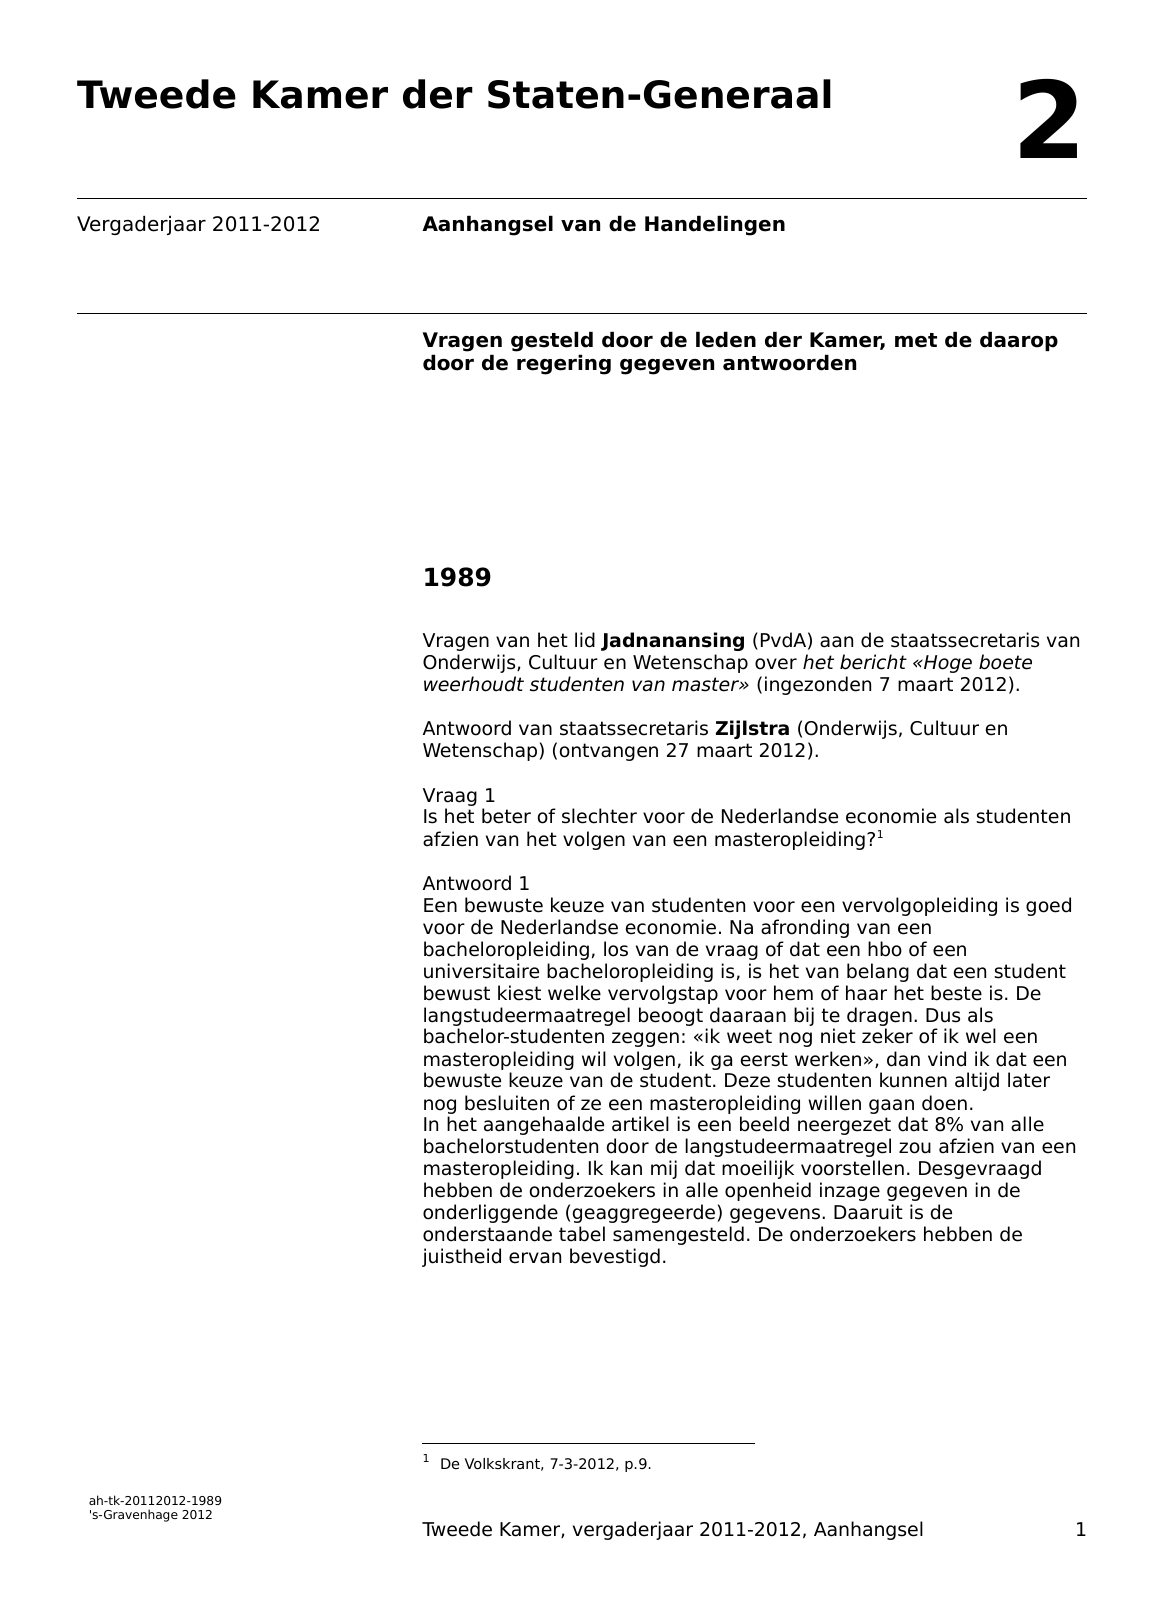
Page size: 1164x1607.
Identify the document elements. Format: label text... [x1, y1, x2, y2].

table_header Tweede Kamer der Staten-Generaal [77, 59, 886, 198]
table_cell [77, 314, 422, 375]
table_cell Vragen gesteld door de leden der Kamer, met de daarop door de regering gegeven antwoorden [422, 314, 1087, 375]
text Vragen van het lid Jadnanansing (PvdA) aan de staatssecretaris van Onderwijs, Cultuur en Wetenschap over het bericht «Hoge boete weerhoudt studenten van master» (ingezonden 7 maart 2012). [422, 630, 1087, 696]
text ah-tk-20112012-1989 [88, 1494, 323, 1508]
text 's-Gravenhage 2012 [88, 1508, 323, 1522]
text Vraag 1 [422, 784, 1087, 806]
text 1989 [422, 563, 1087, 592]
text Antwoord van staatssecretaris Zijlstra (Onderwijs, Cultuur en Wetenschap) (ontvangen 27 maart 2012). [422, 718, 1087, 762]
table_header 2 [886, 59, 1087, 198]
text Antwoord 1 [422, 873, 1087, 894]
text In het aangehaalde artikel is een beeld neergezet dat 8% van alle bachelorstudenten door de langstudeermaatregel zou afzien van een masteropleiding. Ik kan mij dat moeilijk voorstellen. Desgevraagd hebben de onderzoekers in alle openheid inzage gegeven in de onderliggende (geaggregeerde) gegevens. Daaruit is de onderstaande tabel samengesteld. De onderzoekers hebben de juistheid ervan bevestigd. [422, 1114, 1087, 1268]
text De Volkskrant, 7-3-2012, p.9. [422, 1452, 1087, 1474]
table_cell Aanhangsel van de Handelingen [422, 199, 1087, 313]
table_cell Vergaderjaar 2011-2012 [77, 199, 422, 313]
text Is het beter of slechter voor de Nederlandse economie als studenten afzien van het volgen van een masteropleiding? [422, 806, 1087, 850]
text Een bewuste keuze van studenten voor een vervolgopleiding is goed voor de Nederlandse economie. Na afronding van een bacheloropleiding, los van de vraag of dat een hbo of een universitaire bacheloropleiding is, is het van belang dat een student bewust kiest welke vervolgstap voor hem of haar het beste is. De langstudeermaatregel beoogt daaraan bij te dragen. Dus als bachelor-studenten zeggen: «ik weet nog niet zeker of ik wel een masteropleiding wil volgen, ik ga eerst werken», dan vind ik dat een bewuste keuze van de student. Deze studenten kunnen altijd later nog besluiten of ze een masteropleiding willen gaan doen. [422, 894, 1087, 1114]
